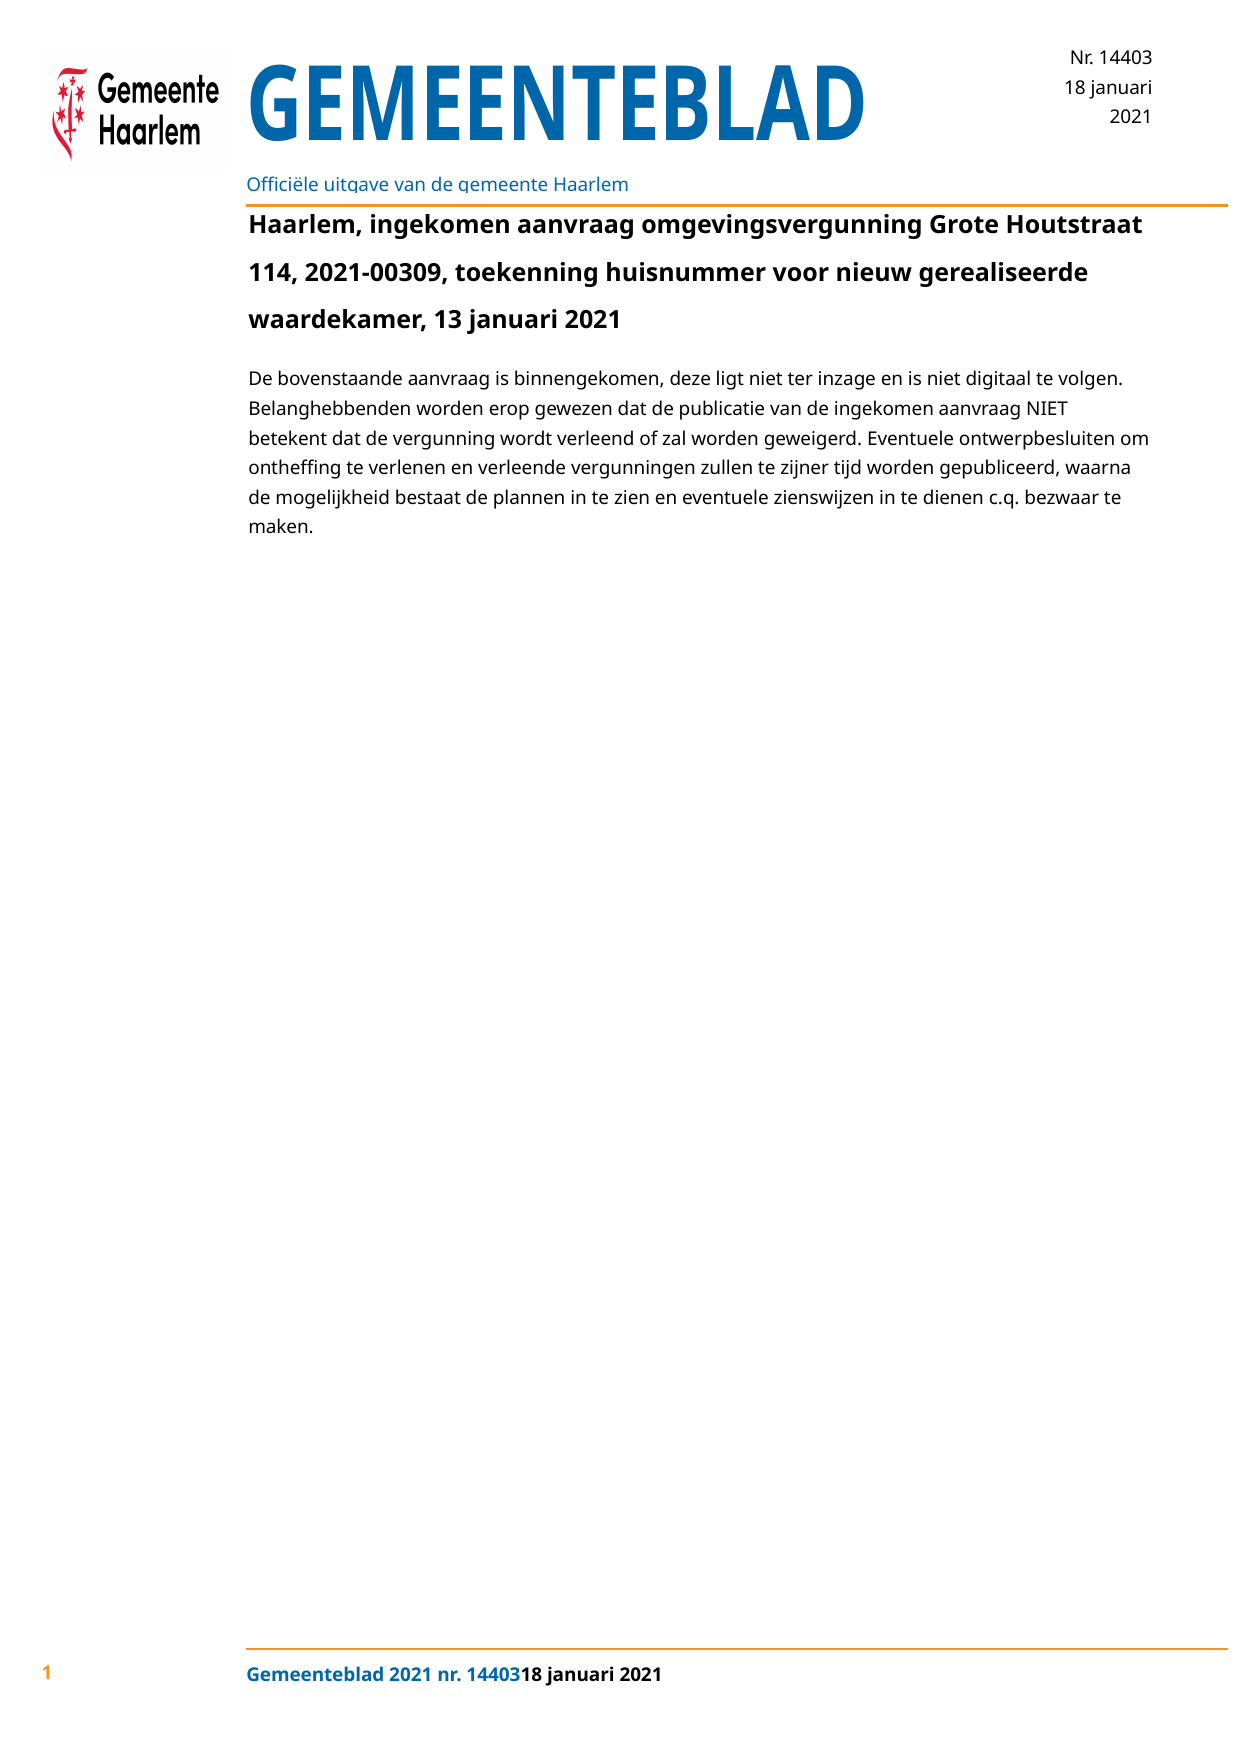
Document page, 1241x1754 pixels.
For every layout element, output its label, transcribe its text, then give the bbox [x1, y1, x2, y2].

picture [41, 47, 231, 172]
text De bovenstaande aanvraag is binnengekomen, deze ligt niet ter inzage en is niet digitaal te volgen. Belanghebbenden worden erop gewezen dat de publicatie van de ingekomen aanvraag NIET betekent dat de vergunning wordt verleend of zal worden geweigerd. Eventuele ontwerpbesluiten om ontheffing te verlenen en verleende vergunningen zullen te zijner tijd worden gepubliceerd, waarna de mogelijkheid bestaat de plannen in te zien en eventuele zienswijzen in te dienen c.q. bezwaar te maken. [248, 366, 1152, 539]
text Haarlem, ingekomen aanvraag omgevingsvergunning Grote Houtstraat 114, 2021-00309, toekenning huisnummer voor nieuw gerealiseerde waardekamer, 13 januari 2021 [248, 207, 1152, 336]
